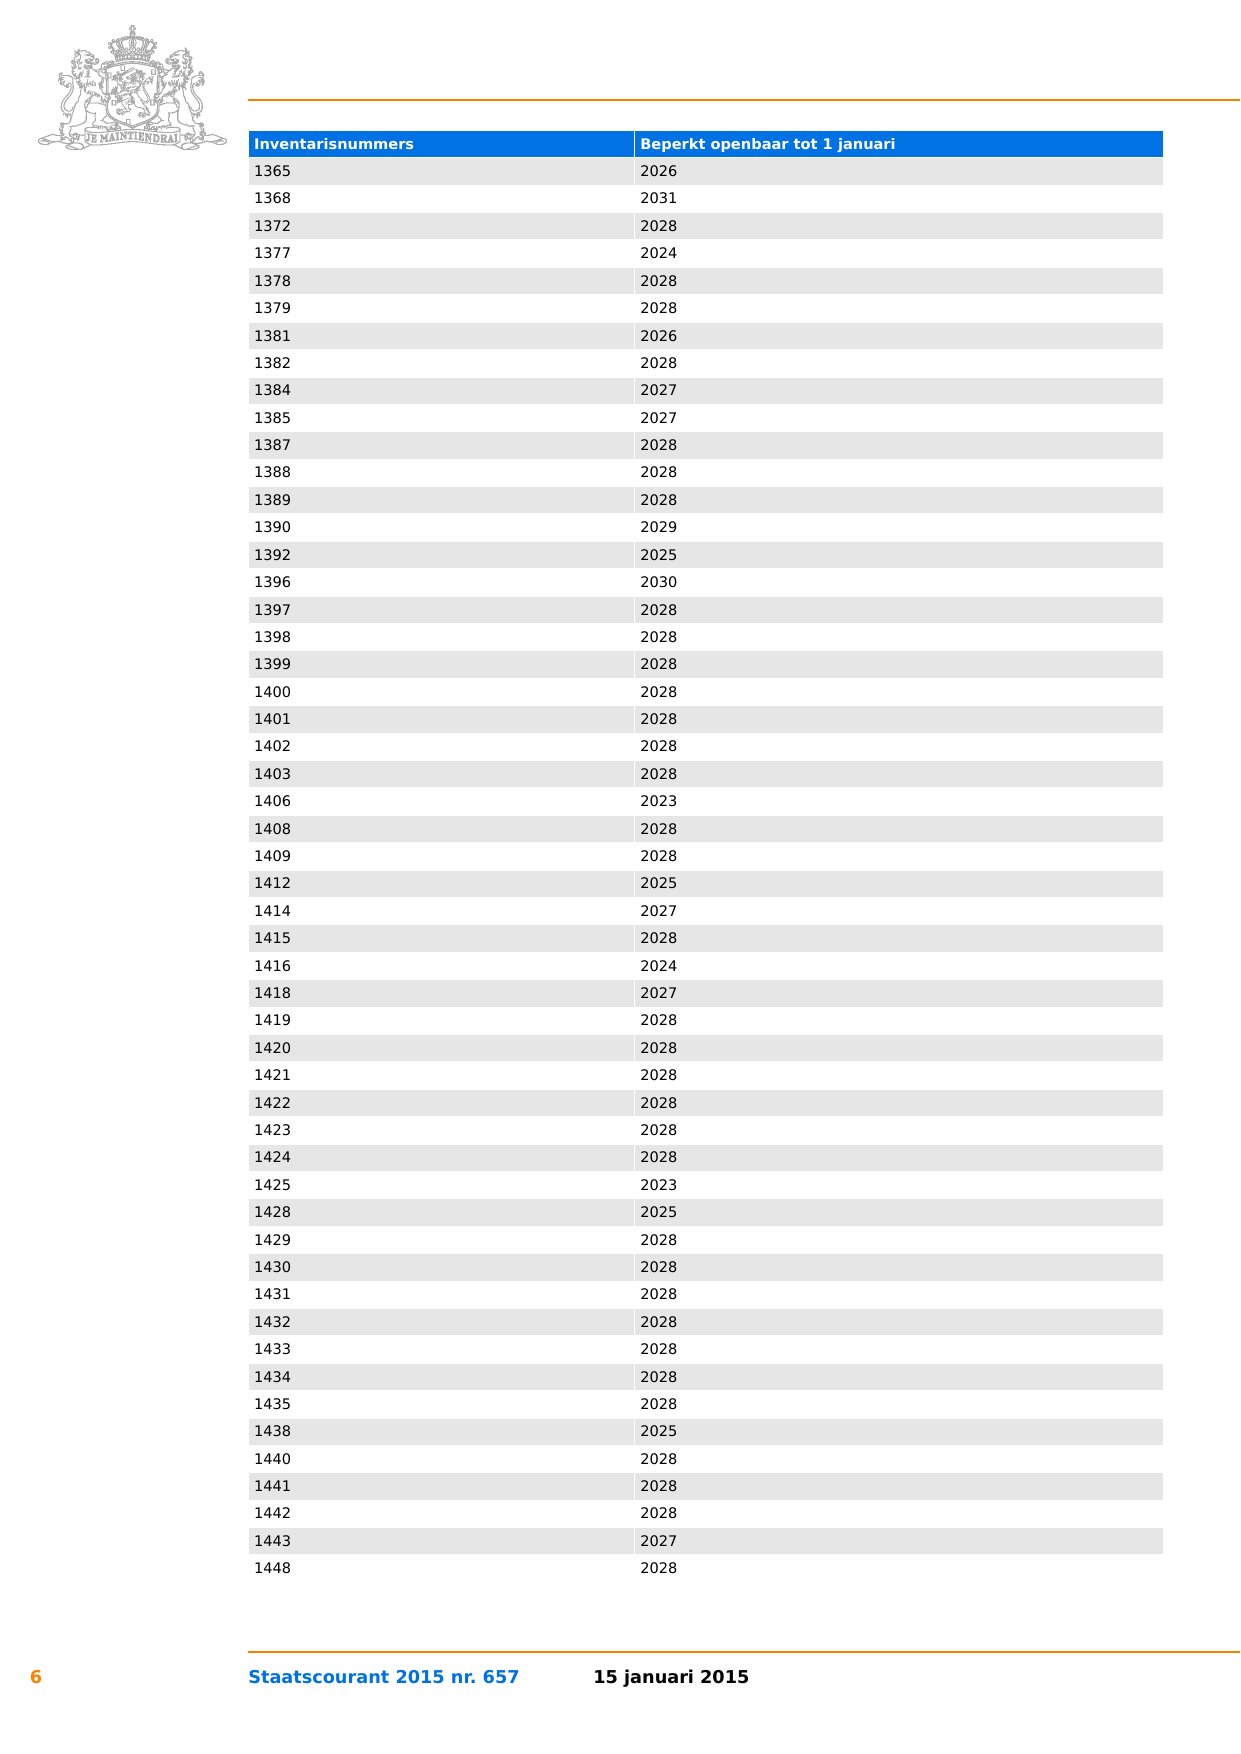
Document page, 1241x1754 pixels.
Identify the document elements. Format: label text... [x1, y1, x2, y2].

table_cell 2028 [635, 597, 1163, 623]
table_cell 2025 [635, 871, 1163, 897]
table_cell 1424 [249, 1145, 634, 1171]
table_cell 1398 [249, 624, 634, 650]
table_cell 1379 [249, 295, 634, 322]
table_cell 2028 [635, 350, 1163, 376]
table_cell 2023 [635, 789, 1163, 815]
table_cell 1384 [249, 378, 634, 404]
table_cell 1443 [249, 1528, 634, 1554]
table_cell 1429 [249, 1227, 634, 1253]
table_cell 1403 [249, 761, 634, 787]
table_cell 1396 [249, 569, 634, 596]
table_cell 2024 [635, 953, 1163, 979]
table_cell 1431 [249, 1282, 634, 1308]
table_cell 1434 [249, 1364, 634, 1390]
table_cell 1400 [249, 679, 634, 705]
table_cell 2028 [635, 1145, 1163, 1171]
table_cell 1385 [249, 405, 634, 431]
table_cell 1409 [249, 843, 634, 869]
table_cell 2028 [635, 1282, 1163, 1308]
table_cell 1432 [249, 1309, 634, 1335]
table_cell 1416 [249, 953, 634, 979]
table_cell 2028 [635, 460, 1163, 486]
table_cell 2028 [635, 1008, 1163, 1034]
table_cell 1422 [249, 1090, 634, 1116]
table_cell 2028 [635, 1090, 1163, 1116]
table_cell 2027 [635, 980, 1163, 1007]
table_cell 2028 [635, 1063, 1163, 1089]
table_cell 2027 [635, 405, 1163, 431]
table_cell 1423 [249, 1117, 634, 1143]
table_cell 1399 [249, 651, 634, 678]
table_header Beperkt openbaar tot 1 januari [635, 131, 1163, 157]
table_cell 1402 [249, 734, 634, 760]
table_cell 2028 [635, 1336, 1163, 1363]
table_cell 2023 [635, 1172, 1163, 1198]
table_cell 1412 [249, 871, 634, 897]
table_cell 1421 [249, 1063, 634, 1089]
table_cell 2026 [635, 323, 1163, 349]
table_cell 2028 [635, 706, 1163, 733]
table_cell 2028 [635, 1364, 1163, 1390]
table_cell 2030 [635, 569, 1163, 596]
table_cell 2028 [635, 734, 1163, 760]
table_cell 1420 [249, 1035, 634, 1061]
table_cell 1448 [249, 1556, 634, 1582]
table_cell 2025 [635, 542, 1163, 568]
table_cell 1392 [249, 542, 634, 568]
table_cell 1415 [249, 925, 634, 952]
table_cell 1372 [249, 213, 634, 239]
table_cell 2028 [635, 624, 1163, 650]
table_cell 2024 [635, 241, 1163, 267]
table_cell 2031 [635, 186, 1163, 212]
table_cell 1389 [249, 487, 634, 513]
table_cell 1441 [249, 1473, 634, 1500]
table_cell 1378 [249, 268, 634, 294]
table_cell 2028 [635, 295, 1163, 322]
table_cell 1365 [249, 158, 634, 185]
table_cell 2028 [635, 268, 1163, 294]
table_cell 1438 [249, 1419, 634, 1445]
table_cell 1428 [249, 1199, 634, 1226]
table_header Inventarisnummers [249, 131, 634, 157]
table_cell 2026 [635, 158, 1163, 185]
table_cell 1419 [249, 1008, 634, 1034]
table_cell 1442 [249, 1501, 634, 1527]
table_cell 1418 [249, 980, 634, 1007]
table_cell 2027 [635, 898, 1163, 924]
table_cell 2027 [635, 1528, 1163, 1554]
table_cell 2028 [635, 1446, 1163, 1472]
table_cell 2028 [635, 651, 1163, 678]
table_cell 2029 [635, 515, 1163, 541]
table_cell 1433 [249, 1336, 634, 1363]
table_cell 2028 [635, 1035, 1163, 1061]
table_cell 2028 [635, 487, 1163, 513]
table_cell 1390 [249, 515, 634, 541]
table_cell 2028 [635, 1227, 1163, 1253]
table_cell 1388 [249, 460, 634, 486]
table_cell 1381 [249, 323, 634, 349]
table_cell 1440 [249, 1446, 634, 1472]
table_cell 2028 [635, 925, 1163, 952]
table_cell 2028 [635, 1556, 1163, 1582]
table_cell 1406 [249, 789, 634, 815]
table_cell 2028 [635, 843, 1163, 869]
table_cell 1435 [249, 1391, 634, 1417]
table_cell 2025 [635, 1419, 1163, 1445]
table_cell 1408 [249, 816, 634, 842]
picture [38, 25, 227, 150]
table_cell 2028 [635, 761, 1163, 787]
table_cell 1414 [249, 898, 634, 924]
table_cell 2028 [635, 816, 1163, 842]
table_cell 2028 [635, 432, 1163, 459]
table_cell 1377 [249, 241, 634, 267]
table_cell 2028 [635, 213, 1163, 239]
table_cell 2028 [635, 1254, 1163, 1281]
table_cell 1401 [249, 706, 634, 733]
table_cell 2028 [635, 1391, 1163, 1417]
table_cell 1425 [249, 1172, 634, 1198]
table_cell 2027 [635, 378, 1163, 404]
table_cell 2028 [635, 1117, 1163, 1143]
table_cell 2028 [635, 1473, 1163, 1500]
table_cell 2028 [635, 1309, 1163, 1335]
table_cell 2025 [635, 1199, 1163, 1226]
table_cell 1387 [249, 432, 634, 459]
table_cell 1368 [249, 186, 634, 212]
table_cell 1397 [249, 597, 634, 623]
table_cell 1430 [249, 1254, 634, 1281]
table_cell 2028 [635, 1501, 1163, 1527]
table_cell 1382 [249, 350, 634, 376]
table_cell 2028 [635, 679, 1163, 705]
